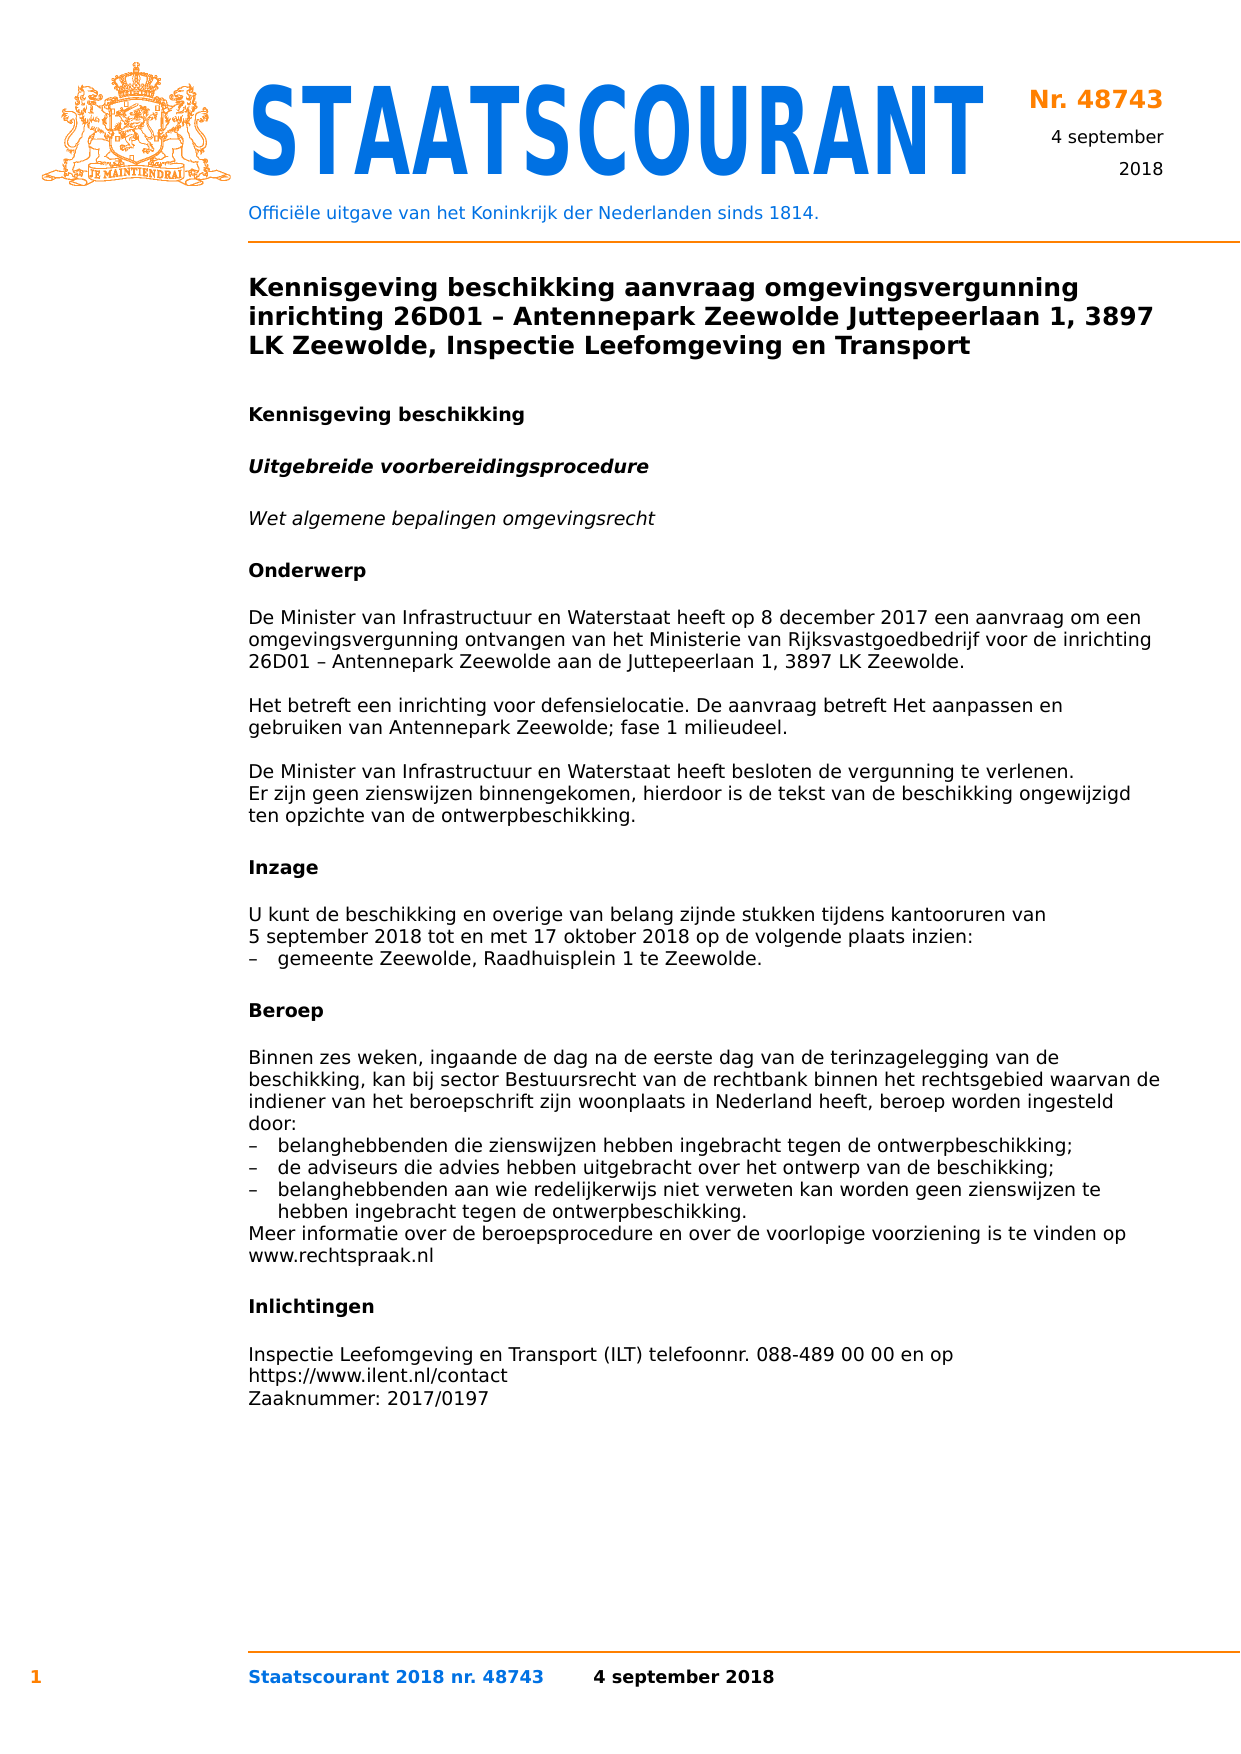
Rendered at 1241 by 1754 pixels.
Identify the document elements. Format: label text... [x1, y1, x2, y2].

table_header [25, 62, 248, 241]
subtitle Wet algemene bepalingen omgevingsrecht [248, 508, 1163, 530]
table_header STAATSCOURANT [248, 62, 998, 203]
text De Minister van Infrastructuur en Waterstaat heeft besloten de vergunning te verlenen. [248, 761, 1163, 783]
subtitle Kennisgeving beschikking aanvraag omgevingsvergunning inrichting 26D01 – Antennepark Zeewolde Juttepeerlaan 1, 3897 LK Zeewolde, Inspectie Leefomgeving en Transport [248, 273, 1163, 361]
text De Minister van Infrastructuur en Waterstaat heeft op 8 december 2017 een aanvraag om een omgevingsvergunning ontvangen van het Ministerie van Rijksvastgoedbedrijf voor de inrichting 26D01 – Antennepark Zeewolde aan de Juttepeerlaan 1, 3897 LK Zeewolde. [248, 607, 1163, 673]
table_header Nr. 48743 [998, 62, 1240, 121]
text – belanghebbenden aan wie redelijkerwijs niet verweten kan worden geen zienswijzen te hebben ingebracht tegen de ontwerpbeschikking. [248, 1178, 1163, 1222]
subtitle Onderwerp [248, 560, 1163, 582]
text – de adviseurs die advies hebben uitgebracht over het ontwerp van de beschikking; [248, 1157, 1163, 1178]
subtitle Kennisgeving beschikking [248, 404, 1163, 426]
table_cell 2018 [998, 153, 1240, 203]
text Zaaknummer: 2017/0197 [248, 1387, 1163, 1409]
table_cell 4 september [998, 121, 1240, 153]
text Binnen zes weken, ingaande de dag na de eerste dag van de terinzagelegging van de beschikking, kan bij sector Bestuursrecht van de rechtbank binnen het rechtsgebied waarvan de indiener van het beroepschrift zijn woonplaats in Nederland heeft, beroep worden ingesteld door: [248, 1047, 1163, 1134]
text Het betreft een inrichting voor defensielocatie. De aanvraag betreft Het aanpassen en gebruiken van Antennepark Zeewolde; fase 1 milieudeel. [248, 695, 1163, 739]
text Meer informatie over de beroepsprocedure en over de voorlopige voorziening is te vinden op www.rechtspraak.nl [248, 1222, 1163, 1266]
subtitle Inlichtingen [248, 1296, 1163, 1318]
subtitle Beroep [248, 1000, 1163, 1022]
text – gemeente Zeewolde, Raadhuisplein 1 te Zeewolde. [248, 948, 1163, 970]
picture [41, 62, 231, 186]
text – belanghebbenden die zienswijzen hebben ingebracht tegen de ontwerpbeschikking; [248, 1134, 1163, 1157]
text Er zijn geen zienswijzen binnengekomen, hierdoor is de tekst van de beschikking ongewijzigd ten opzichte van de ontwerpbeschikking. [248, 783, 1163, 827]
subtitle Uitgebreide voorbereidingsprocedure [248, 456, 1163, 478]
subtitle Inzage [248, 857, 1163, 879]
text U kunt de beschikking en overige van belang zijnde stukken tijdens kantooruren van 5 september 2018 tot en met 17 oktober 2018 op de volgende plaats inzien: [248, 904, 1163, 948]
text Inspectie Leefomgeving en Transport (ILT) telefoonnr. 088-489 00 00 en op https://www.ilent.nl/contact [248, 1343, 1163, 1387]
table_cell Officiële uitgave van het Koninkrijk der Nederlanden sinds 1814. [248, 203, 1240, 241]
